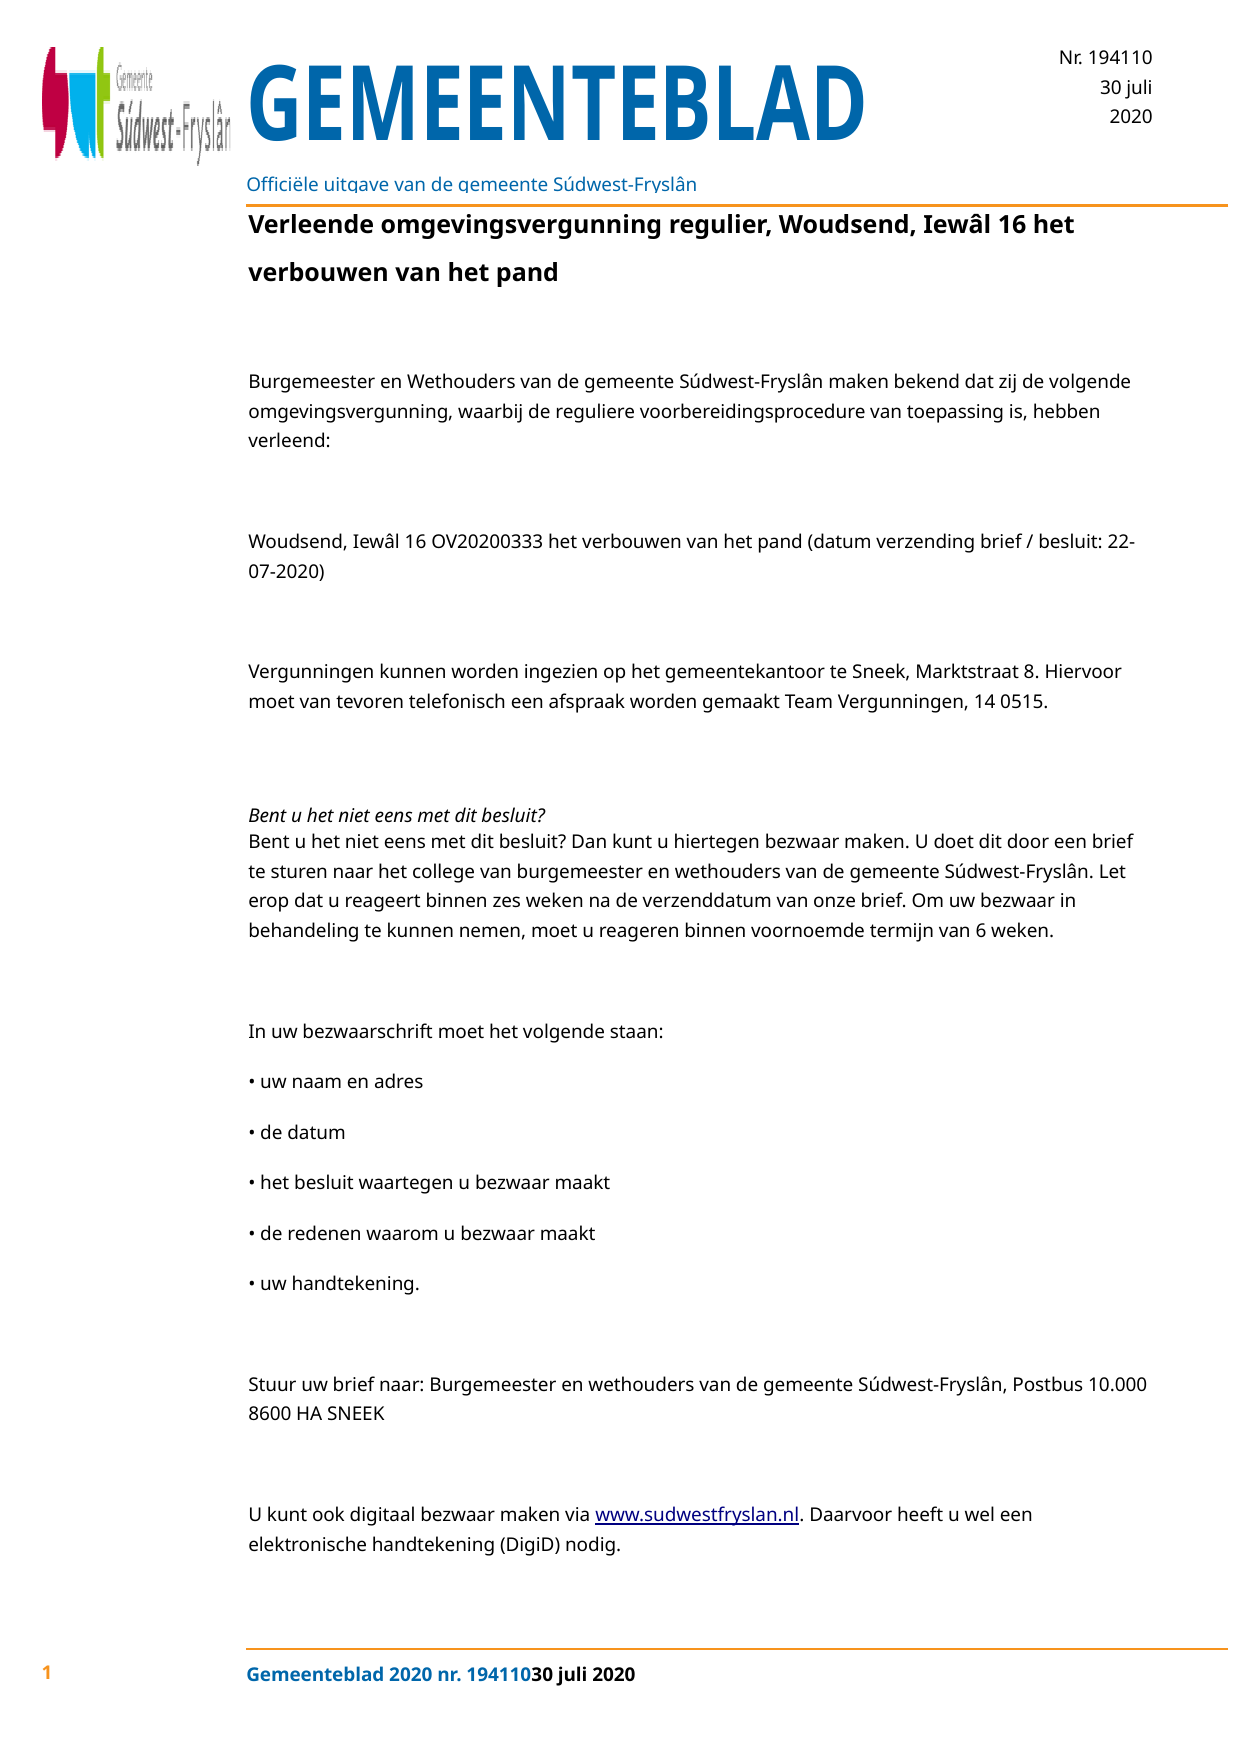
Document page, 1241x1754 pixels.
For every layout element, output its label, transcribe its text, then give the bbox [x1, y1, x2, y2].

text • de datum [248, 1119, 1152, 1144]
text U kunt ook digitaal bezwaar maken via www.sudwestfryslan.nl. Daarvoor heeft u wel een elektronische handtekening (DigiD) nodig. [248, 1501, 1152, 1557]
picture [41, 47, 231, 172]
text • uw naam en adres [248, 1068, 1152, 1094]
text Verleende omgevingsvergunning regulier, Woudsend, Iewâl 16 het verbouwen van het pand [248, 207, 1152, 288]
text Stuur uw brief naar: Burgemeester en wethouders van de gemeente Súdwest-Fryslân, Postbus 10.000 8600 HA SNEEK [248, 1371, 1152, 1426]
text Vergunningen kunnen worden ingezien op het gemeentekantoor te Sneek, Marktstraat 8. Hiervoor moet van tevoren telefonisch een afspraak worden gemaakt Team Vergunningen, 14 0515. [248, 659, 1152, 714]
text • de redenen waarom u bezwaar maakt [248, 1220, 1152, 1245]
text Bent u het niet eens met dit besluit? [248, 803, 1152, 828]
text In uw bezwaarschrift moet het volgende staan: [248, 1018, 1152, 1044]
text Burgemeester en Wethouders van de gemeente Súdwest-Fryslân maken bekend dat zij de volgende omgevingsvergunning, waarbij de reguliere voorbereidingsprocedure van toepassing is, hebben verleend: [248, 368, 1152, 453]
text • uw handtekening. [248, 1270, 1152, 1296]
text Bent u het niet eens met dit besluit? Dan kunt u hiertegen bezwaar maken. U doet dit door een brief te sturen naar het college van burgemeester en wethouders van de gemeente Súdwest-Fryslân. Let erop dat u reageert binnen zes weken na de verzenddatum van onze brief. Om uw bezwaar in behandeling te kunnen nemen, moet u reageren binnen voornoemde termijn van 6 weken. [248, 828, 1152, 943]
text Woudsend, Iewâl 16 OV20200333 het verbouwen van het pand (datum verzending brief / besluit: 22-07-2020) [248, 528, 1152, 584]
text • het besluit waartegen u bezwaar maakt [248, 1169, 1152, 1195]
